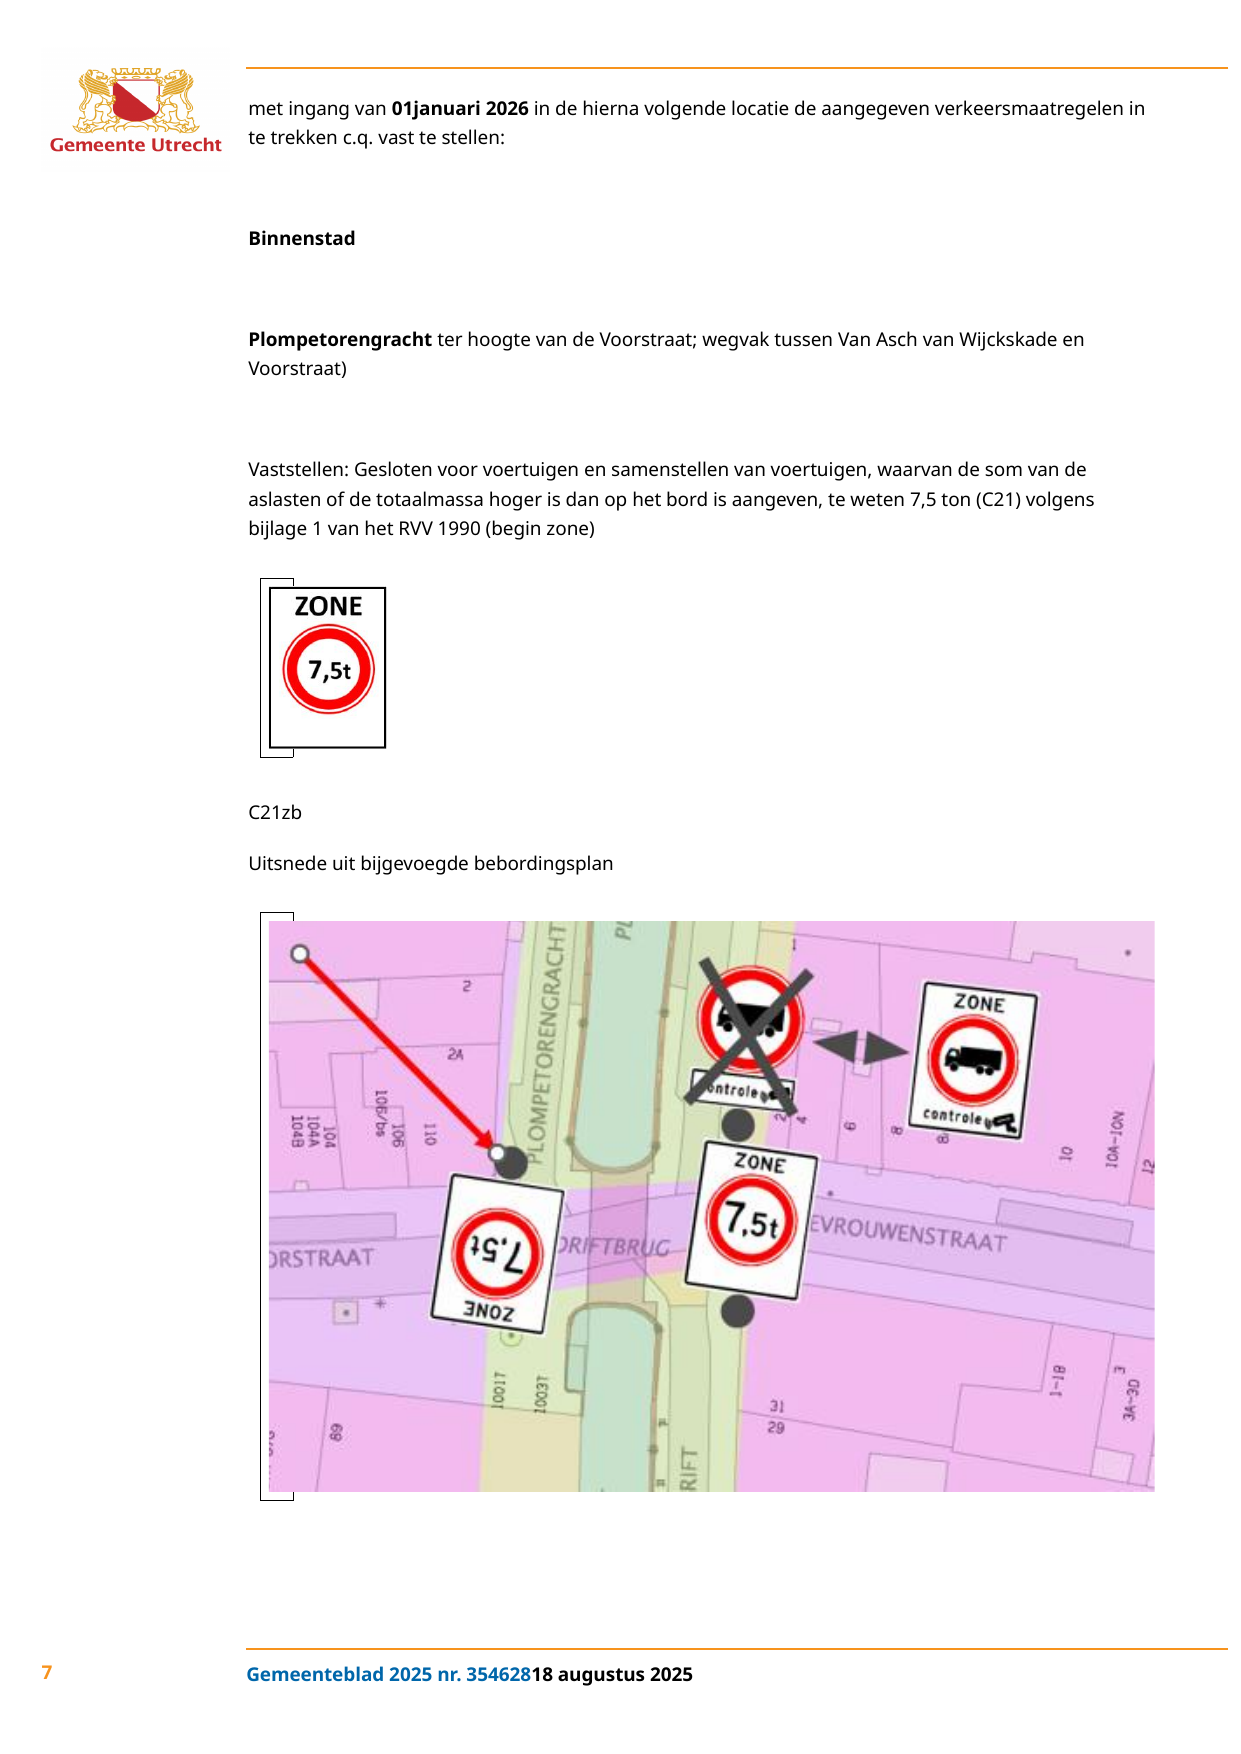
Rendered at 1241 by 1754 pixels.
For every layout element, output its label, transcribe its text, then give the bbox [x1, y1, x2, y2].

text C21zb [248, 799, 1152, 825]
picture [268, 921, 1155, 1492]
text Plompetorengracht ter hoogte van de Voorstraat; wegvak tussen Van Asch van Wijckskade en Voorstraat) [248, 326, 1152, 381]
text Uitsnede uit bijgevoegde bebordingsplan [248, 850, 1152, 875]
text Binnenstad [248, 225, 1152, 251]
picture [268, 586, 387, 749]
text Vaststellen: Gesloten voor voertuigen en samenstellen van voertuigen, waarvan de som van de aslasten of de totaalmassa hoger is dan op het bord is aangeven, te weten 7,5 ton (C21) volgens bijlage 1 van het RVV 1990 (begin zone) [248, 456, 1152, 541]
picture [41, 47, 231, 172]
text met ingang van 01januari 2026 in de hierna volgende locatie de aangegeven verkeersmaatregelen in te trekken c.q. vast te stellen: [248, 95, 1152, 150]
